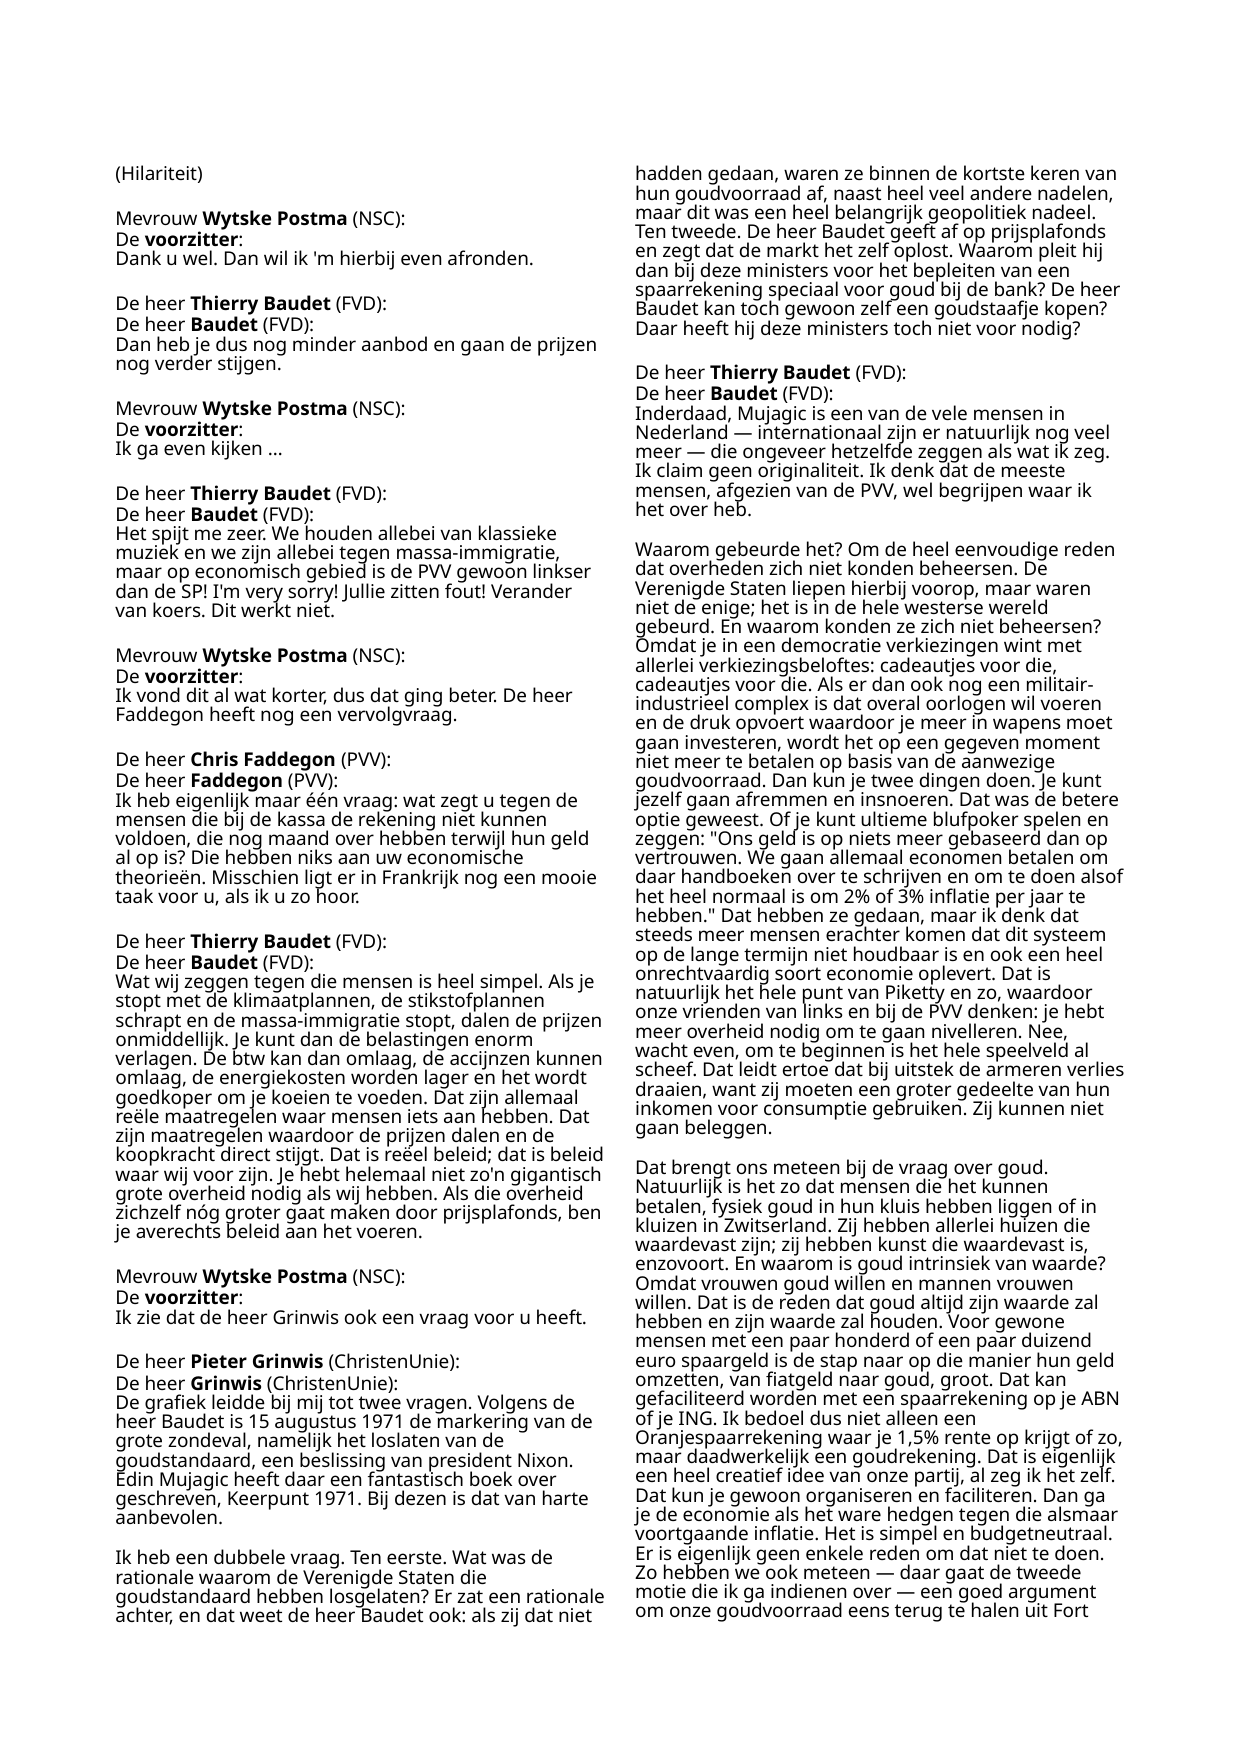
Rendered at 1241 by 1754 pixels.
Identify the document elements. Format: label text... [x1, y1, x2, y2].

text Ik heb eigenlijk maar één vraag: wat zegt u tegen de mensen die bij de kassa de rekening niet kunnen voldoen, die nog maand over hebben terwijl hun geld al op is? Die hebben niks aan uw economische theorieën. Misschien ligt er in Frankrijk nog een mooie taak voor u, als ik u zo hoor. [115, 792, 605, 907]
text De voorzitter: [115, 668, 605, 687]
text De voorzitter: [115, 421, 605, 440]
text De heer Chris Faddegon (PVV): [115, 747, 605, 772]
text Inderdaad, Mujagic is een van de vele mensen in Nederland — internationaal zijn er natuurlijk nog veel meer — die ongeveer hetzelfde zeggen als wat ik zeg. Ik claim geen originaliteit. Ik denk dat de meeste mensen, afgezien van de PVV, wel begrijpen waar ik het over heb. [635, 404, 1125, 520]
text De heer Baudet (FVD): [115, 316, 605, 336]
text De heer Baudet (FVD): [115, 954, 605, 973]
text De heer Thierry Baudet (FVD): [635, 359, 1125, 385]
text De heer Thierry Baudet (FVD): [115, 291, 605, 316]
text De heer Faddegon (PVV): [115, 772, 605, 792]
text De heer Pieter Grinwis (ChristenUnie): [115, 1349, 605, 1374]
text De heer Grinwis (ChristenUnie): [115, 1374, 605, 1394]
text De heer Thierry Baudet (FVD): [115, 480, 605, 506]
text De heer Thierry Baudet (FVD): [115, 928, 605, 954]
text De grafiek leidde bij mij tot twee vragen. Volgens de heer Baudet is 15 augustus 1971 de markering van de grote zondeval, namelijk het loslaten van de goudstandaard, een beslissing van president Nixon. Edin Mujagic heeft daar een fantastisch boek over geschreven, Keerpunt 1971. Bij dezen is dat van harte aanbevolen. [115, 1394, 605, 1529]
text Mevrouw Wytske Postma (NSC): [115, 205, 605, 231]
text Dank u wel. Dan wil ik 'm hierbij even afronden. [115, 250, 605, 270]
text Ik vond dit al wat korter, dus dat ging beter. De heer Faddegon heeft nog een vervolgvraag. [115, 687, 605, 726]
text Wat wij zeggen tegen die mensen is heel simpel. Als je stopt met de klimaatplannen, de stikstofplannen schrapt en de massa-immigratie stopt, dalen de prijzen onmiddellijk. Je kunt dan de belastingen enorm verlagen. De btw kan dan omlaag, de accijnzen kunnen omlaag, de energiekosten worden lager en het wordt goedkoper om je koeien te voeden. Dat zijn allemaal reële maatregelen waar mensen iets aan hebben. Dat zijn maatregelen waardoor de prijzen dalen en de koopkracht direct stijgt. Dat is reëel beleid; dat is beleid waar wij voor zijn. Je hebt helemaal niet zo'n gigantisch grote overheid nodig als wij hebben. Als die overheid zichzelf nóg groter gaat maken door prijsplafonds, ben je averechts beleid aan het voeren. [115, 973, 605, 1243]
text Mevrouw Wytske Postma (NSC): [115, 1264, 605, 1289]
text De voorzitter: [115, 1289, 605, 1309]
text Dat brengt ons meteen bij de vraag over goud. Natuurlijk is het zo dat mensen die het kunnen betalen, fysiek goud in hun kluis hebben liggen of in kluizen in Zwitserland. Zij hebben allerlei huizen die waardevast zijn; zij hebben kunst die waardevast is, enzovoort. En waarom is goud intrinsiek van waarde? Omdat vrouwen goud willen en mannen vrouwen willen. Dat is de reden dat goud altijd zijn waarde zal hebben en zijn waarde zal houden. Voor gewone mensen met een paar honderd of een paar duizend euro spaargeld is de stap naar op die manier hun geld omzetten, van fiatgeld naar goud, groot. Dat kan gefaciliteerd worden met een spaarrekening op je ABN of je ING. Ik bedoel dus niet alleen een Oranjespaarrekening waar je 1,5% rente op krijgt of zo, maar daadwerkelijk een goudrekening. Dat is eigenlijk een heel creatief idee van onze partij, al zeg ik het zelf. Dat kun je gewoon organiseren en faciliteren. Dan ga je de economie als het ware hedgen tegen die alsmaar voortgaande inflatie. Het is simpel en budgetneutraal. Er is eigenlijk geen enkele reden om dat niet te doen. Zo hebben we ook meteen — daar gaat de tweede motie die ik ga indienen over — een goed argument om onze goudvoorraad eens terug te halen uit Fort [635, 1159, 1125, 1622]
text De voorzitter: [115, 231, 605, 250]
text Mevrouw Wytske Postma (NSC): [115, 395, 605, 421]
text Ik heb een dubbele vraag. Ten eerste. Wat was de rationale waarom de Verenigde Staten die goudstandaard hebben losgelaten? Er zat een rationale achter, en dat weet de heer Baudet ook: als zij dat niet [115, 1549, 605, 1626]
text hadden gedaan, waren ze binnen de kortste keren van hun goudvoorraad af, naast heel veel andere nadelen, maar dit was een heel belangrijk geopolitiek nadeel. Ten tweede. De heer Baudet geeft af op prijsplafonds en zegt dat de markt het zelf oplost. Waarom pleit hij dan bij deze ministers voor het bepleiten van een spaarrekening speciaal voor goud bij de bank? De heer Baudet kan toch gewoon zelf een goudstaafje kopen? Daar heeft hij deze ministers toch niet voor nodig? [635, 165, 1125, 339]
text Mevrouw Wytske Postma (NSC): [115, 642, 605, 668]
text Het spijt me zeer. We houden allebei van klassieke muziek en we zijn allebei tegen massa-immigratie, maar op economisch gebied is de PVV gewoon linkser dan de SP! I'm very sorry! Jullie zitten fout! Verander van koers. Dit werkt niet. [115, 525, 605, 621]
text De heer Baudet (FVD): [635, 385, 1125, 404]
text Ik zie dat de heer Grinwis ook een vraag voor u heeft. [115, 1309, 605, 1328]
text Waarom gebeurde het? Om de heel eenvoudige reden dat overheden zich niet konden beheersen. De Verenigde Staten liepen hierbij voorop, maar waren niet de enige; het is in de hele westerse wereld gebeurd. En waarom konden ze zich niet beheersen? Omdat je in een democratie verkiezingen wint met allerlei verkiezingsbeloftes: cadeautjes voor die, cadeautjes voor die. Als er dan ook nog een militair-industrieel complex is dat overal oorlogen wil voeren en de druk opvoert waardoor je meer in wapens moet gaan investeren, wordt het op een gegeven moment niet meer te betalen op basis van de aanwezige goudvoorraad. Dan kun je twee dingen doen. Je kunt jezelf gaan afremmen en insnoeren. Dat was de betere optie geweest. Of je kunt ultieme blufpoker spelen en zeggen: "Ons geld is op niets meer gebaseerd dan op vertrouwen. We gaan allemaal economen betalen om daar handboeken over te schrijven en om te doen alsof het heel normaal is om 2% of 3% inflatie per jaar te hebben." Dat hebben ze gedaan, maar ik denk dat steeds meer mensen erachter komen dat dit systeem op de lange termijn niet houdbaar is en ook een heel onrechtvaardig soort economie oplevert. Dat is natuurlijk het hele punt van Piketty en zo, waardoor onze vrienden van links en bij de PVV denken: je hebt meer overheid nodig om te gaan nivelleren. Nee, wacht even, om te beginnen is het hele speelveld al scheef. Dat leidt ertoe dat bij uitstek de armeren verlies draaien, want zij moeten een groter gedeelte van hun inkomen voor consumptie gebruiken. Zij kunnen niet gaan beleggen. [635, 541, 1125, 1138]
text Dan heb je dus nog minder aanbod en gaan de prijzen nog verder stijgen. [115, 336, 605, 374]
text De heer Baudet (FVD): [115, 506, 605, 525]
text (Hilariteit) [115, 165, 605, 184]
text Ik ga even kijken … [115, 440, 605, 459]
